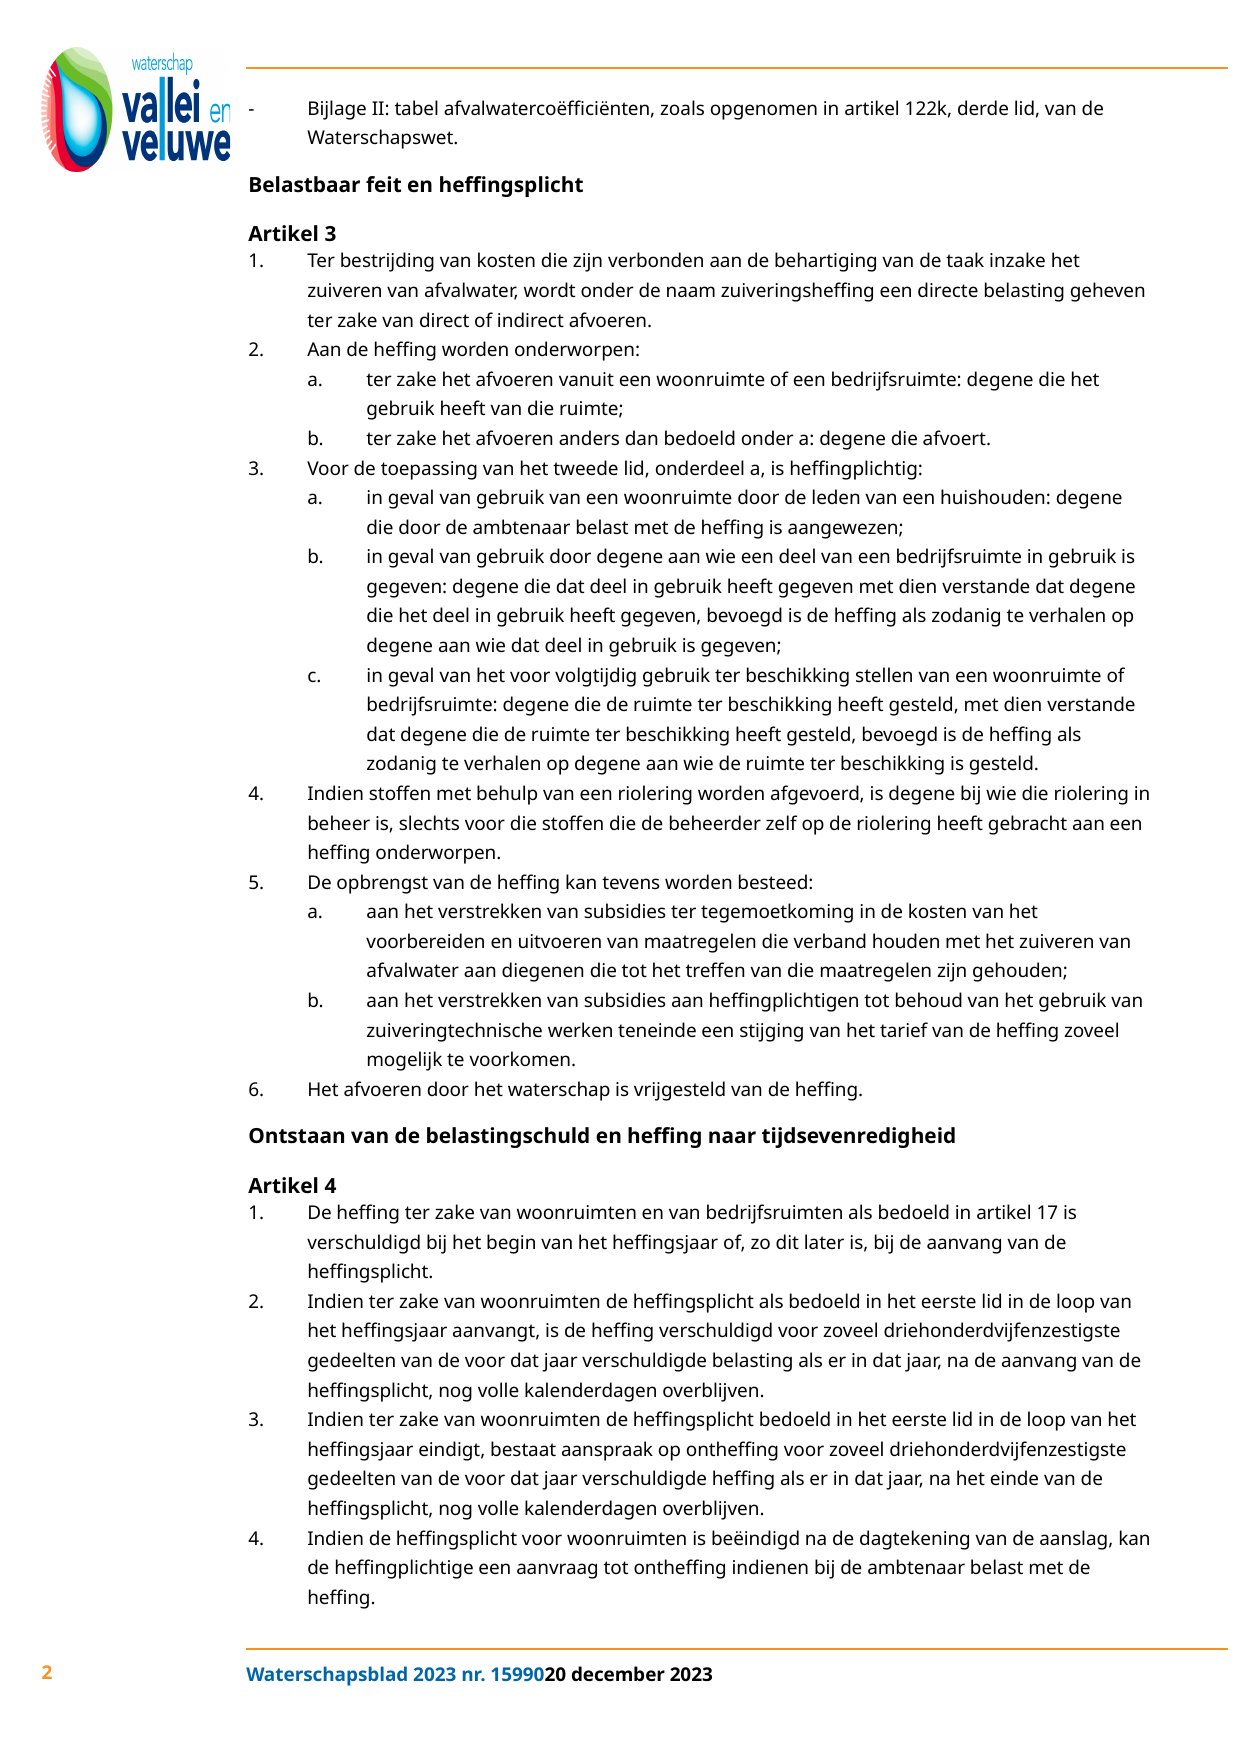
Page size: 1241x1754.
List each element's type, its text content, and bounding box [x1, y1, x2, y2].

list Het afvoeren door het waterschap is vrijgesteld van de heffing. [248, 1076, 1152, 1102]
picture [41, 47, 231, 172]
list Ter bestrijding van kosten die zijn verbonden aan de behartiging van de taak inzake het zuiveren van afvalwater, wordt onder de naam zuiveringsheffing een directe belasting geheven ter zake van direct of indirect afvoeren. [248, 248, 1152, 333]
list Indien ter zake van woonruimten de heffingsplicht bedoeld in het eerste lid in de loop van het heffingsjaar eindigt, bestaat aanspraak op ontheffing voor zoveel driehonderdvijfenzestigste gedeelten van de voor dat jaar verschuldigde heffing als er in dat jaar, na het einde van de heffingsplicht, nog volle kalenderdagen overblijven. [248, 1406, 1152, 1521]
list Indien stoffen met behulp van een riolering worden afgevoerd, is degene bij wie die riolering in beheer is, slechts voor die stoffen die de beheerder zelf op de riolering heeft gebracht aan een heffing onderworpen. [248, 780, 1152, 865]
text Belastbaar feit en heffingsplicht [248, 170, 1152, 198]
list Indien ter zake van woonruimten de heffingsplicht als bedoeld in het eerste lid in de loop van het heffingsjaar aanvangt, is de heffing verschuldigd voor zoveel driehonderdvijfenzestigste gedeelten van de voor dat jaar verschuldigde belasting als er in dat jaar, na de aanvang van de heffingsplicht, nog volle kalenderdagen overblijven. [248, 1288, 1152, 1403]
list Bijlage II: tabel afvalwatercoëfficiënten, zoals opgenomen in artikel 122k, derde lid, van de Waterschapswet. [248, 95, 1152, 150]
list in geval van gebruik van een woonruimte door de leden van een huishouden: degene die door de ambtenaar belast met de heffing is aangewezen; [307, 484, 1152, 540]
text Artikel 4 [248, 1171, 1152, 1199]
list aan het verstrekken van subsidies aan heffingplichtigen tot behoud van het gebruik van zuiveringtechnische werken teneinde een stijging van het tarief van de heffing zoveel mogelijk te voorkomen. [307, 987, 1152, 1072]
text Ontstaan van de belastingschuld en heffing naar tijdsevenredigheid [248, 1122, 1152, 1150]
list in geval van het voor volgtijdig gebruik ter beschikking stellen van een woonruimte of bedrijfsruimte: degene die de ruimte ter beschikking heeft gesteld, met dien verstande dat degene die de ruimte ter beschikking heeft gesteld, bevoegd is de heffing als zodanig te verhalen op degene aan wie de ruimte ter beschikking is gesteld. [307, 662, 1152, 776]
list ter zake het afvoeren anders dan bedoeld onder a: degene die afvoert. [307, 425, 1152, 451]
text Artikel 3 [248, 219, 1152, 248]
list De opbrengst van de heffing kan tevens worden besteed: [248, 869, 1152, 895]
list Aan de heffing worden onderworpen: [248, 336, 1152, 362]
list aan het verstrekken van subsidies ter tegemoetkoming in de kosten van het voorbereiden en uitvoeren van maatregelen die verband houden met het zuiveren van afvalwater aan diegenen die tot het treffen van die maatregelen zijn gehouden; [307, 898, 1152, 983]
list in geval van gebruik door degene aan wie een deel van een bedrijfsruimte in gebruik is gegeven: degene die dat deel in gebruik heeft gegeven met dien verstande dat degene die het deel in gebruik heeft gegeven, bevoegd is de heffing als zodanig te verhalen op degene aan wie dat deel in gebruik is gegeven; [307, 543, 1152, 658]
list De heffing ter zake van woonruimten en van bedrijfsruimten als bedoeld in artikel 17 is verschuldigd bij het begin van het heffingsjaar of, zo dit later is, bij de aanvang van de heffingsplicht. [248, 1199, 1152, 1284]
list Indien de heffingsplicht voor woonruimten is beëindigd na de dagtekening van de aanslag, kan de heffingplichtige een aanvraag tot ontheffing indienen bij de ambtenaar belast met de heffing. [248, 1525, 1152, 1610]
list Voor de toepassing van het tweede lid, onderdeel a, is heffingplichtig: [248, 455, 1152, 481]
list ter zake het afvoeren vanuit een woonruimte of een bedrijfsruimte: degene die het gebruik heeft van die ruimte; [307, 366, 1152, 421]
